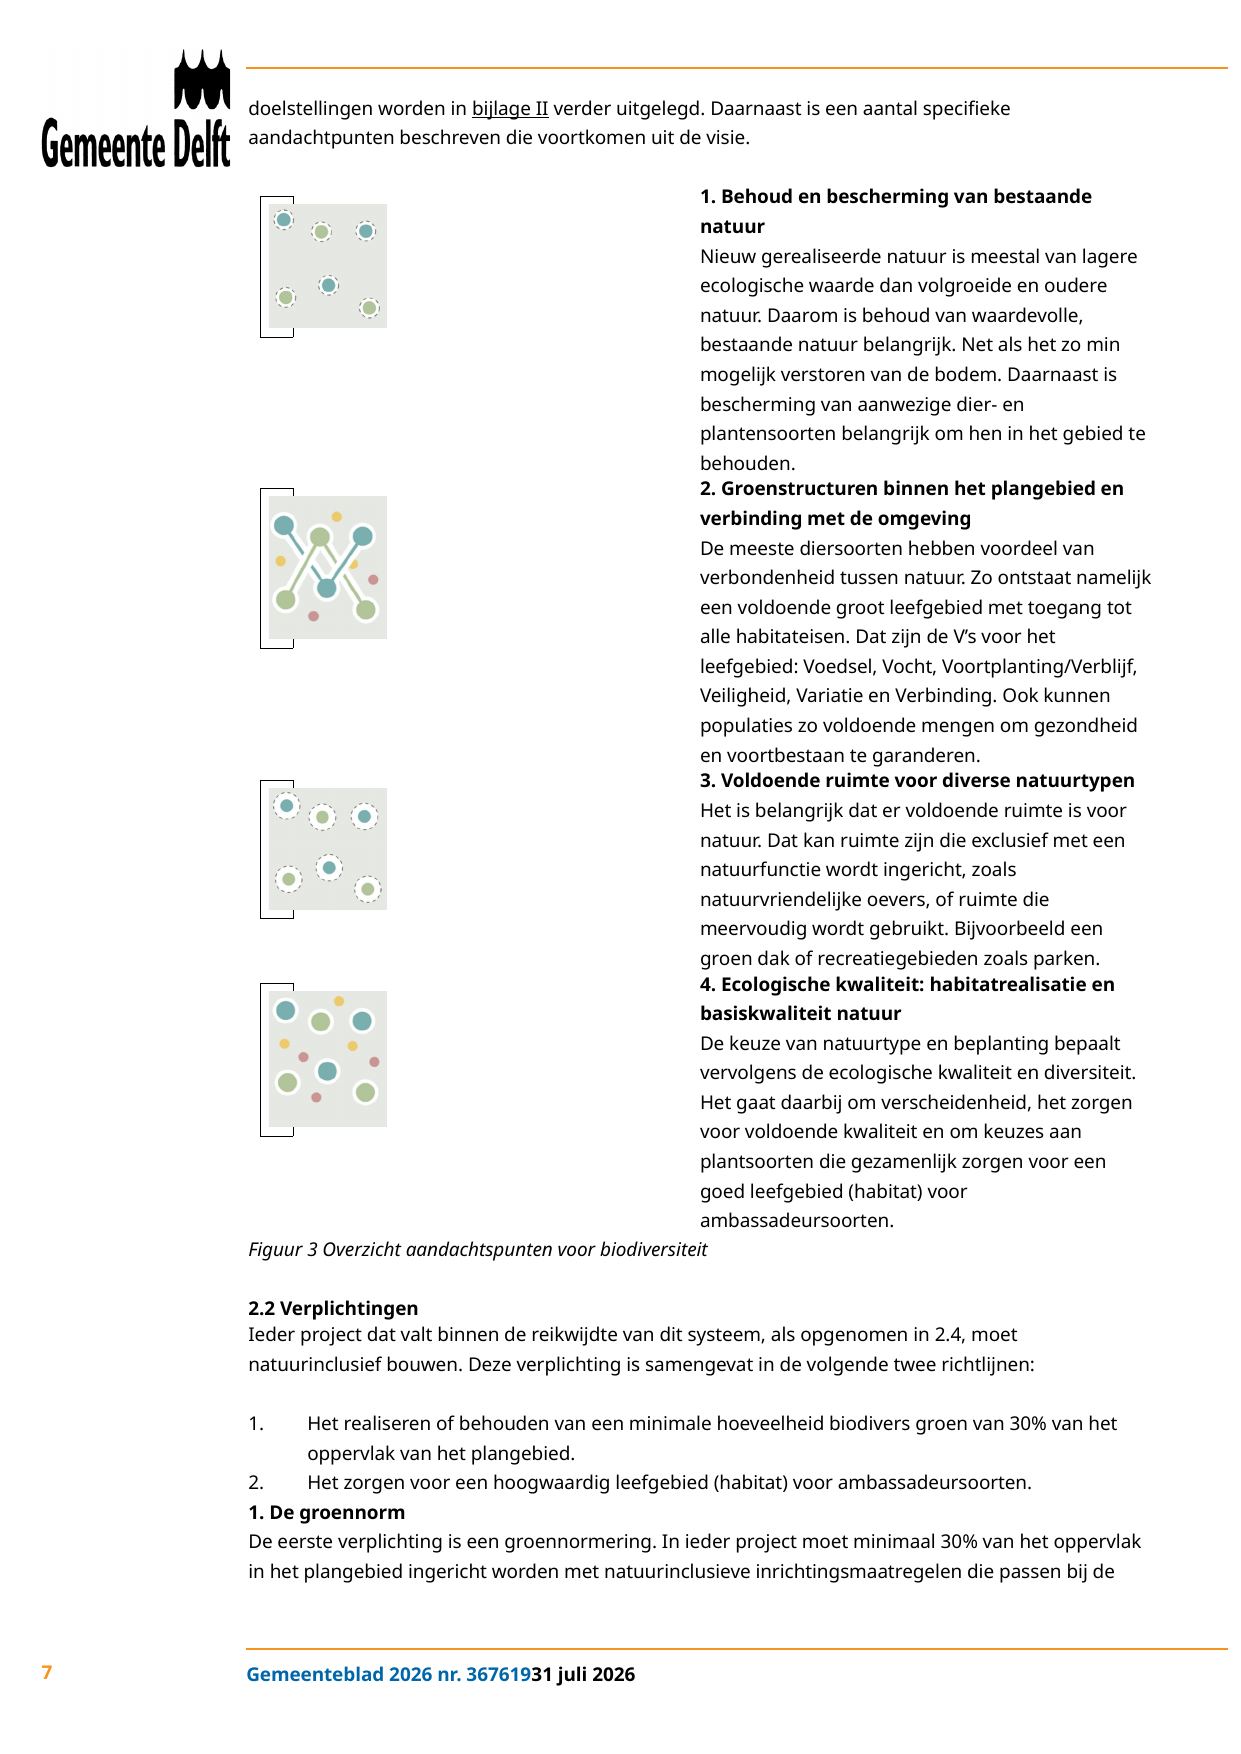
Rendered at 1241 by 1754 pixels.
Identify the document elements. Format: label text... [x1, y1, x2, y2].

table_cell 2. Groenstructuren binnen het plangebied en verbinding met de omgeving De meeste diersoorten hebben voordeel van verbondenheid tussen natuur. Zo ontstaat namelijk een voldoende groot leefgebied met toegang tot alle habitateisen. Dat zijn de V’s voor het leefgebied: Voedsel, Vocht, Voortplanting/Verblijf, Veiligheid, Variatie en Verbinding. Ook kunnen populaties zo voldoende mengen om gezondheid en voortbestaan te garanderen. [700, 476, 1152, 768]
list Het zorgen voor een hoogwaardig leefgebied (habitat) voor ambassadeursoorten. [248, 1469, 1152, 1495]
picture [268, 788, 387, 910]
table_cell [248, 971, 700, 1233]
table_header [261, 197, 293, 204]
table_cell [248, 768, 700, 788]
picture [268, 991, 387, 1127]
text 1. De groennorm [248, 1499, 1152, 1524]
text De eerste verplichting is een groennormering. In ieder project moet minimaal 30% van het oppervlak in het plangebied ingericht worden met natuurinclusieve inrichtingsmaatregelen die passen bij de [248, 1528, 1152, 1584]
table_header [261, 205, 293, 337]
text Ieder project dat valt binnen de reikwijdte van dit systeem, als opgenomen in 2.4, moet natuurinclusief bouwen. Deze verplichting is samengevat in de volgende twee richtlijnen: [248, 1321, 1152, 1377]
table_header [248, 184, 700, 204]
table_header 1. Behoud en bescherming van bestaande natuur Nieuw gerealiseerde natuur is meestal van lagere ecologische waarde dan volgroeide en oudere natuur. Daarom is behoud van waardevolle, bestaande natuur belangrijk. Net als het zo min mogelijk verstoren van de bodem. Daarnaast is bescherming van aanwezige dier- en plantensoorten belangrijk om hen in het gebied te behouden. [700, 184, 1152, 476]
text Figuur 3 Overzicht aandachtspunten voor biodiversiteit [248, 1236, 1152, 1262]
table_cell [387, 789, 700, 909]
table_cell [248, 789, 260, 909]
table_cell [261, 910, 293, 918]
table_header [248, 205, 700, 476]
table_cell [248, 476, 700, 768]
text doelstellingen worden in bijlage II verder uitgelegd. Daarnaast is een aantal specifieke aandachtpunten beschreven die voortkomen uit de visie. [248, 95, 1152, 150]
text 2.2 Verplichtingen [248, 1296, 1152, 1321]
list Het realiseren of behouden van een minimale hoeveelheid biodivers groen van 30% van het oppervlak van het plangebied. [248, 1410, 1152, 1465]
picture [268, 204, 387, 328]
table_cell 3. Voldoende ruimte voor diverse natuurtypen Het is belangrijk dat er voldoende ruimte is voor natuur. Dat kan ruimte zijn die exclusief met een natuurfunctie wordt ingericht, zoals natuurvriendelijke oevers, of ruimte die meervoudig wordt gebruikt. Bijvoorbeeld een groen dak of recreatiegebieden zoals parken. [700, 768, 1152, 971]
table_cell [248, 910, 700, 971]
table_cell 4. Ecologische kwaliteit: habitatrealisatie en basiskwaliteit natuur De keuze van natuurtype en beplanting bepaalt vervolgens de ecologische kwaliteit en diversiteit. Het gaat daarbij om verscheidenheid, het zorgen voor voldoende kwaliteit en om keuzes aan plantsoorten die gezamenlijk zorgen voor een goed leefgebied (habitat) voor ambassadeursoorten. [700, 971, 1152, 1233]
table_cell [261, 789, 268, 909]
picture [268, 496, 387, 639]
table_cell [261, 781, 293, 788]
picture [41, 47, 231, 172]
